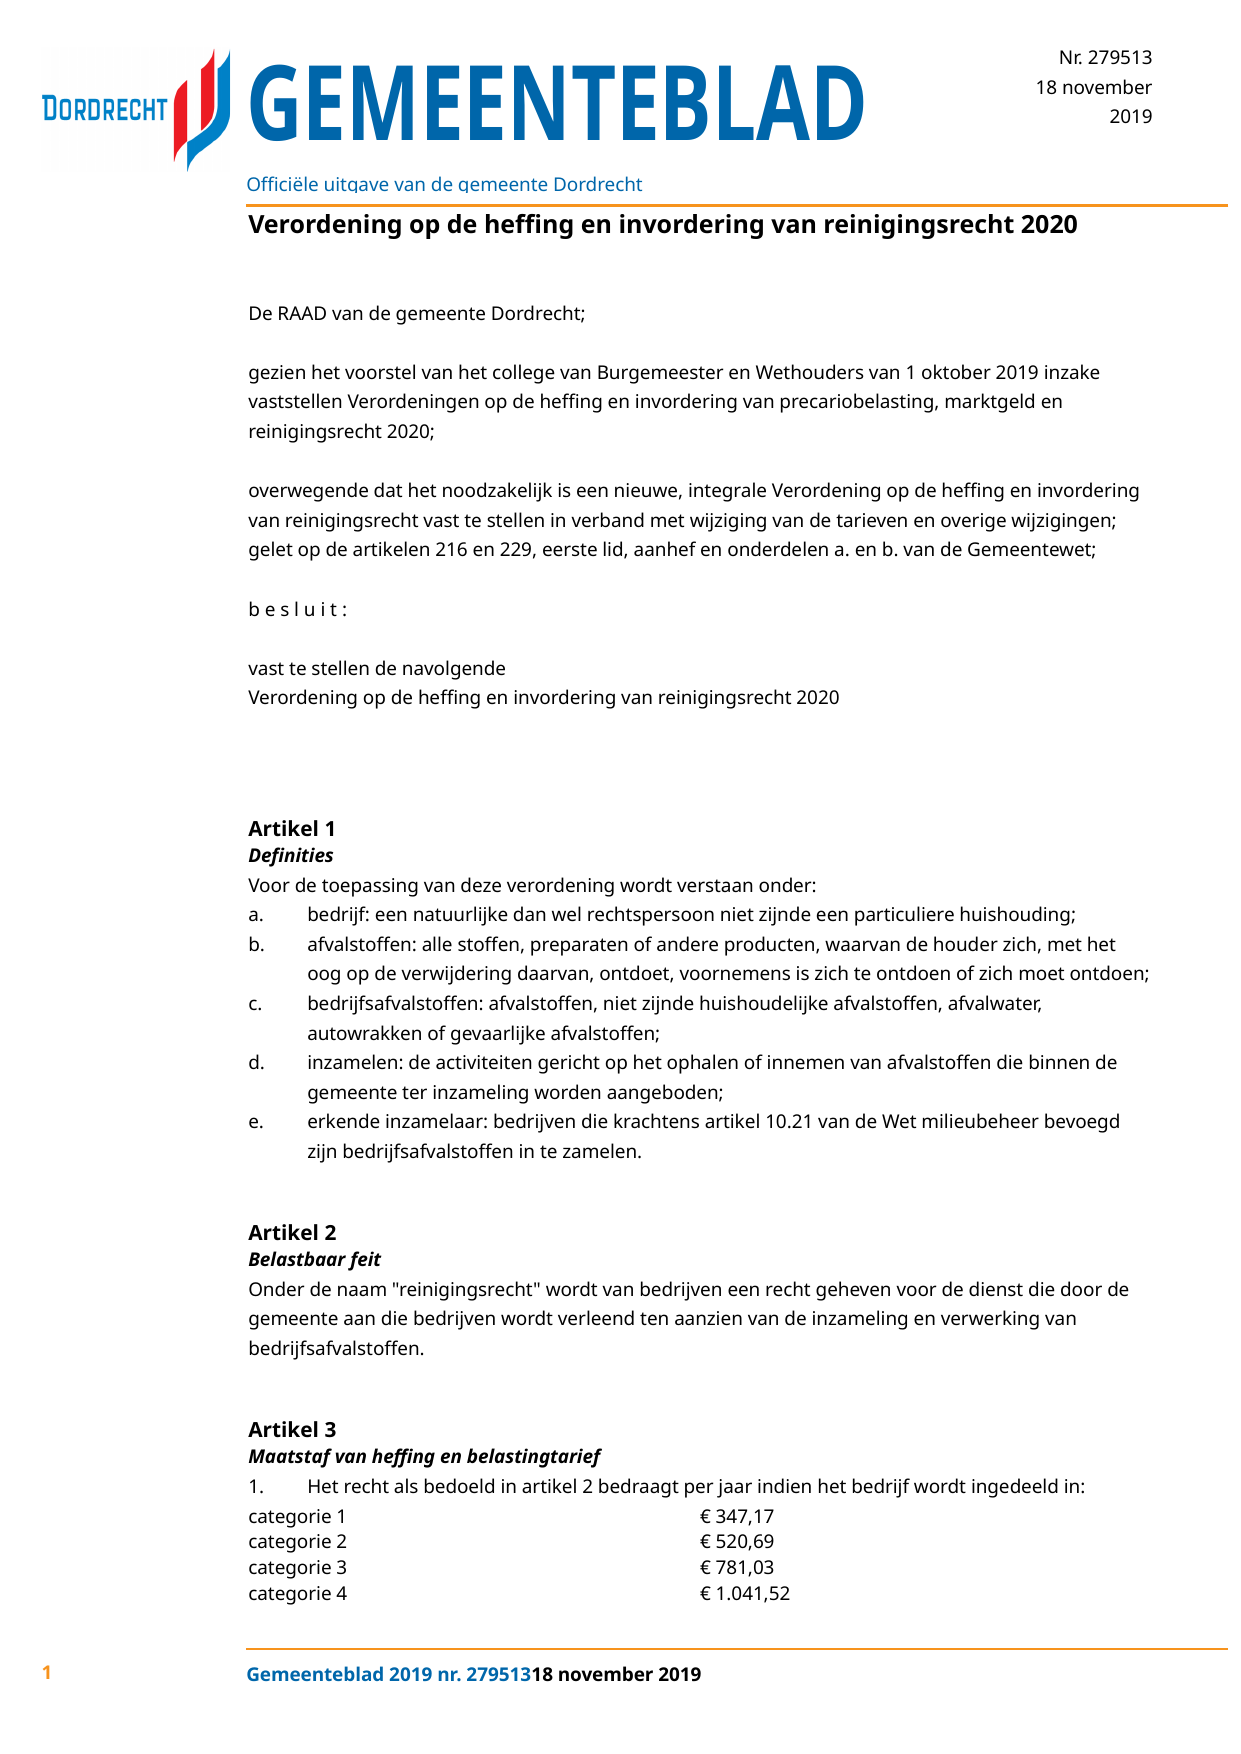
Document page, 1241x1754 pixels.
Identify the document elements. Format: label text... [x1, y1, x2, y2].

text vast te stellen de navolgende [248, 655, 1152, 681]
text De RAAD van de gemeente Dordrecht; [248, 300, 1152, 326]
list erkende inzamelaar: bedrijven die krachtens artikel 10.21 van de Wet milieubeheer bevoegd zijn bedrijfsafvalstoffen in te zamelen. [248, 1108, 1152, 1164]
table_header categorie 1 [248, 1503, 700, 1529]
text Artikel 2 [248, 1218, 1152, 1246]
text Artikel 3 [248, 1415, 1152, 1444]
text overwegende dat het noodzakelijk is een nieuwe, integrale Verordening op de heffing en invordering van reinigingsrecht vast te stellen in verband met wijziging van de tarieven en overige wijzigingen; [248, 477, 1152, 533]
text Voor de toepassing van deze verordening wordt verstaan onder: [248, 872, 1152, 897]
text b e s l u i t : [248, 596, 1152, 621]
text Verordening op de heffing en invordering van reinigingsrecht 2020 [248, 207, 1152, 241]
text Belastbaar feit [248, 1246, 1152, 1272]
table_header € 347,17 [700, 1503, 1152, 1529]
table_cell € 781,03 [700, 1554, 1152, 1580]
list afvalstoffen: alle stoffen, preparaten of andere producten, waarvan de houder zich, met het oog op de verwijdering daarvan, ontdoet, voornemens is zich te ontdoen of zich moet ontdoen; [248, 931, 1152, 986]
table_cell categorie 3 [248, 1554, 700, 1580]
list inzamelen: de activiteiten gericht op het ophalen of innemen van afvalstoffen die binnen de gemeente ter inzameling worden aangeboden; [248, 1049, 1152, 1104]
table_cell categorie 4 [248, 1580, 700, 1606]
list bedrijf: een natuurlijke dan wel rechtspersoon niet zijnde een particuliere huishouding; [248, 901, 1152, 927]
table_cell categorie 2 [248, 1529, 700, 1554]
text Artikel 1 [248, 814, 1152, 842]
text Maatstaf van heffing en belastingtarief [248, 1444, 1152, 1469]
text Definities [248, 842, 1152, 868]
list bedrijfsafvalstoffen: afvalstoffen, niet zijnde huishoudelijke afvalstoffen, afvalwater, autowrakken of gevaarlijke afvalstoffen; [248, 990, 1152, 1045]
text Onder de naam "reinigingsrecht" wordt van bedrijven een recht geheven voor de dienst die door de gemeente aan die bedrijven wordt verleend ten aanzien van de inzameling en verwerking van bedrijfsafvalstoffen. [248, 1276, 1152, 1361]
picture [41, 47, 231, 172]
table_cell € 520,69 [700, 1529, 1152, 1554]
text Verordening op de heffing en invordering van reinigingsrecht 2020 [248, 684, 1152, 710]
table_cell € 1.041,52 [700, 1580, 1152, 1606]
text gelet op de artikelen 216 en 229, eerste lid, aanhef en onderdelen a. en b. van de Gemeentewet; [248, 537, 1152, 562]
list Het recht als bedoeld in artikel 2 bedraagt per jaar indien het bedrijf wordt ingedeeld in: [248, 1473, 1152, 1499]
text gezien het voorstel van het college van Burgemeester en Wethouders van 1 oktober 2019 inzake vaststellen Verordeningen op de heffing en invordering van precariobelasting, marktgeld en reinigingsrecht 2020; [248, 359, 1152, 444]
